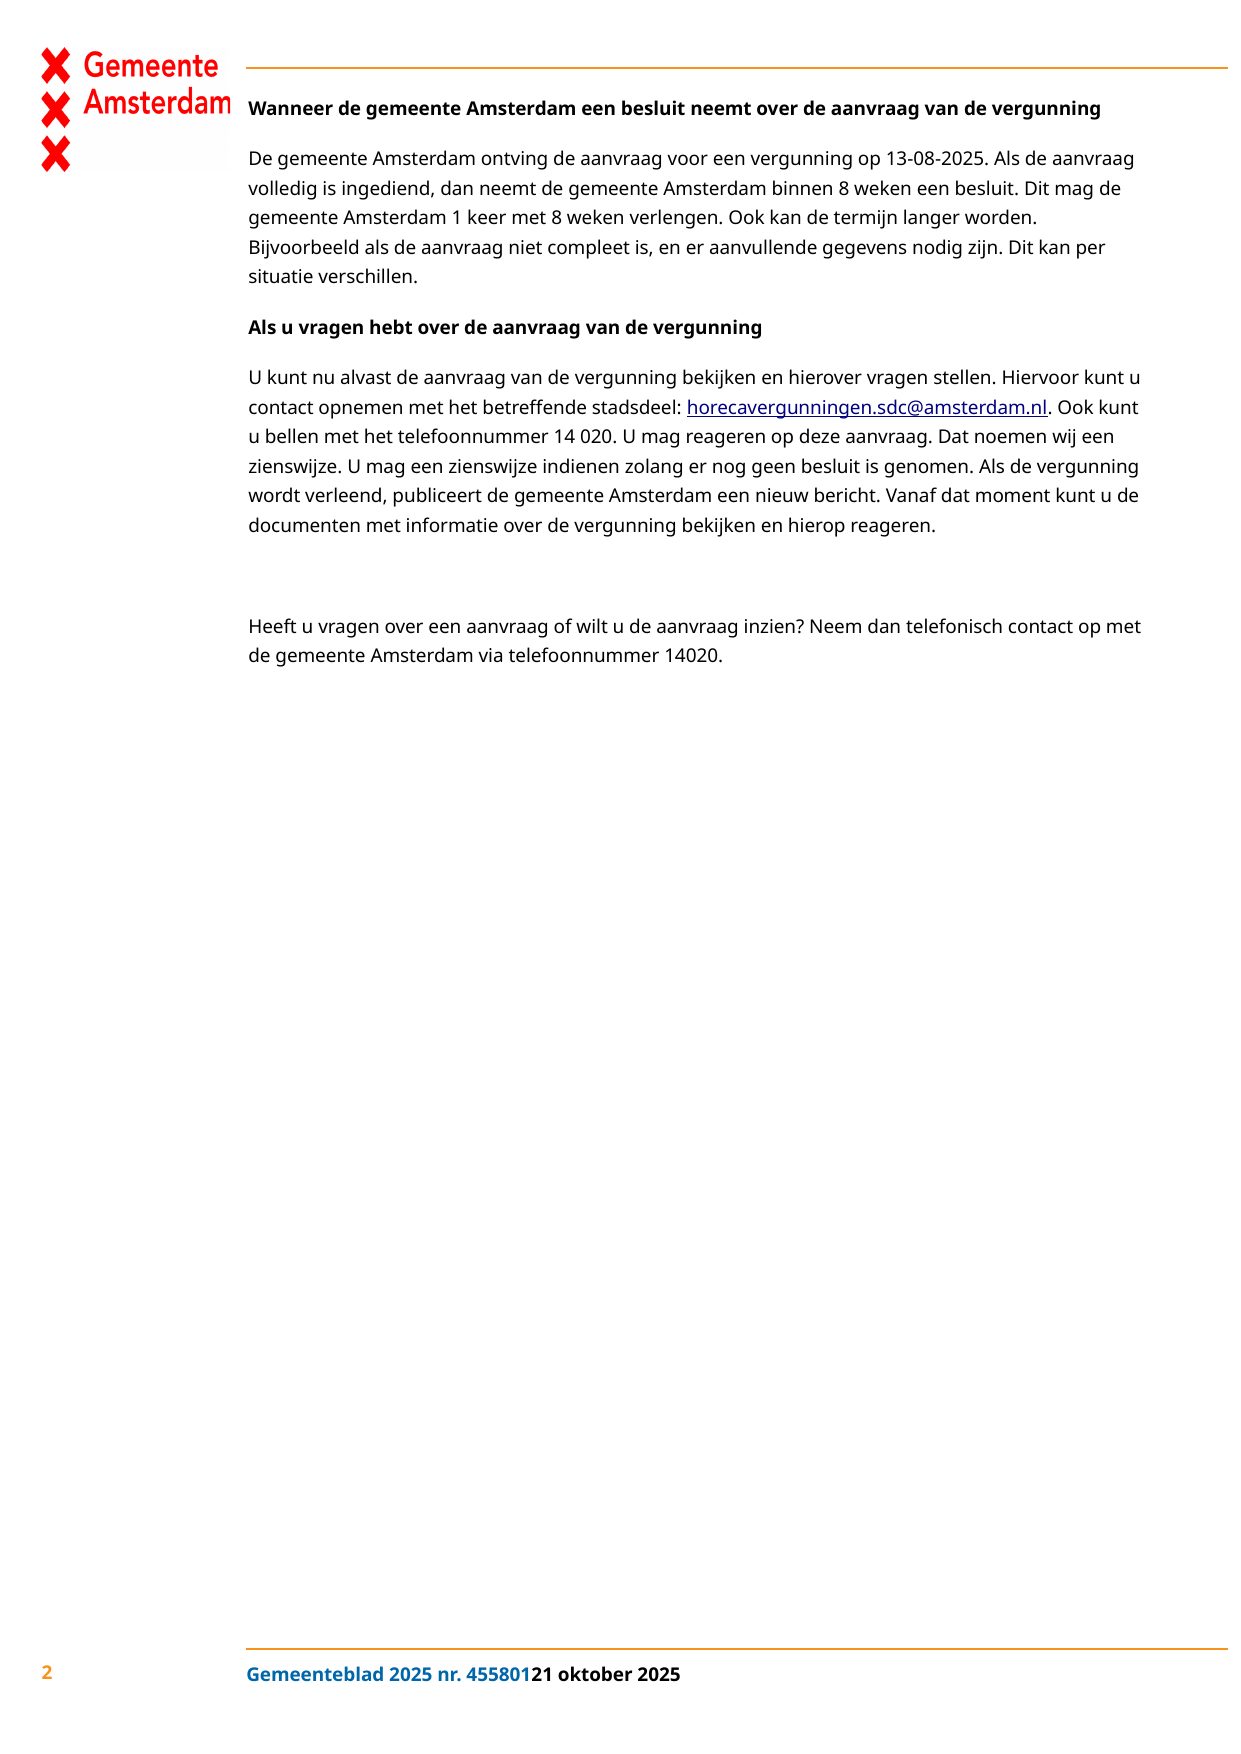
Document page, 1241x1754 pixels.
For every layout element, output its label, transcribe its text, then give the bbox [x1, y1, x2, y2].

picture [41, 47, 231, 172]
text Wanneer de gemeente Amsterdam een besluit neemt over de aanvraag van de vergunning [248, 95, 1152, 121]
text Heeft u vragen over een aanvraag of wilt u de aanvraag inzien? Neem dan telefonisch contact op met de gemeente Amsterdam via telefoonnummer 14020. [248, 613, 1152, 668]
text Als u vragen hebt over de aanvraag van de vergunning [248, 314, 1152, 340]
text U kunt nu alvast de aanvraag van de vergunning bekijken en hierover vragen stellen. Hiervoor kunt u contact opnemen met het betreffende stadsdeel: horecavergunningen.sdc@amsterdam.nl. Ook kunt u bellen met het telefoonnummer 14 020. U mag reageren op deze aanvraag. Dat noemen wij een zienswijze. U mag een zienswijze indienen zolang er nog geen besluit is genomen. Als de vergunning wordt verleend, publiceert de gemeente Amsterdam een nieuw bericht. Vanaf dat moment kunt u de documenten met informatie over de vergunning bekijken en hierop reageren. [248, 364, 1152, 538]
text De gemeente Amsterdam ontving de aanvraag voor een vergunning op 13-08-2025. Als de aanvraag volledig is ingediend, dan neemt de gemeente Amsterdam binnen 8 weken een besluit. Dit mag de gemeente Amsterdam 1 keer met 8 weken verlengen. Ook kan de termijn langer worden. Bijvoorbeeld als de aanvraag niet compleet is, en er aanvullende gegevens nodig zijn. Dit kan per situatie verschillen. [248, 145, 1152, 289]
